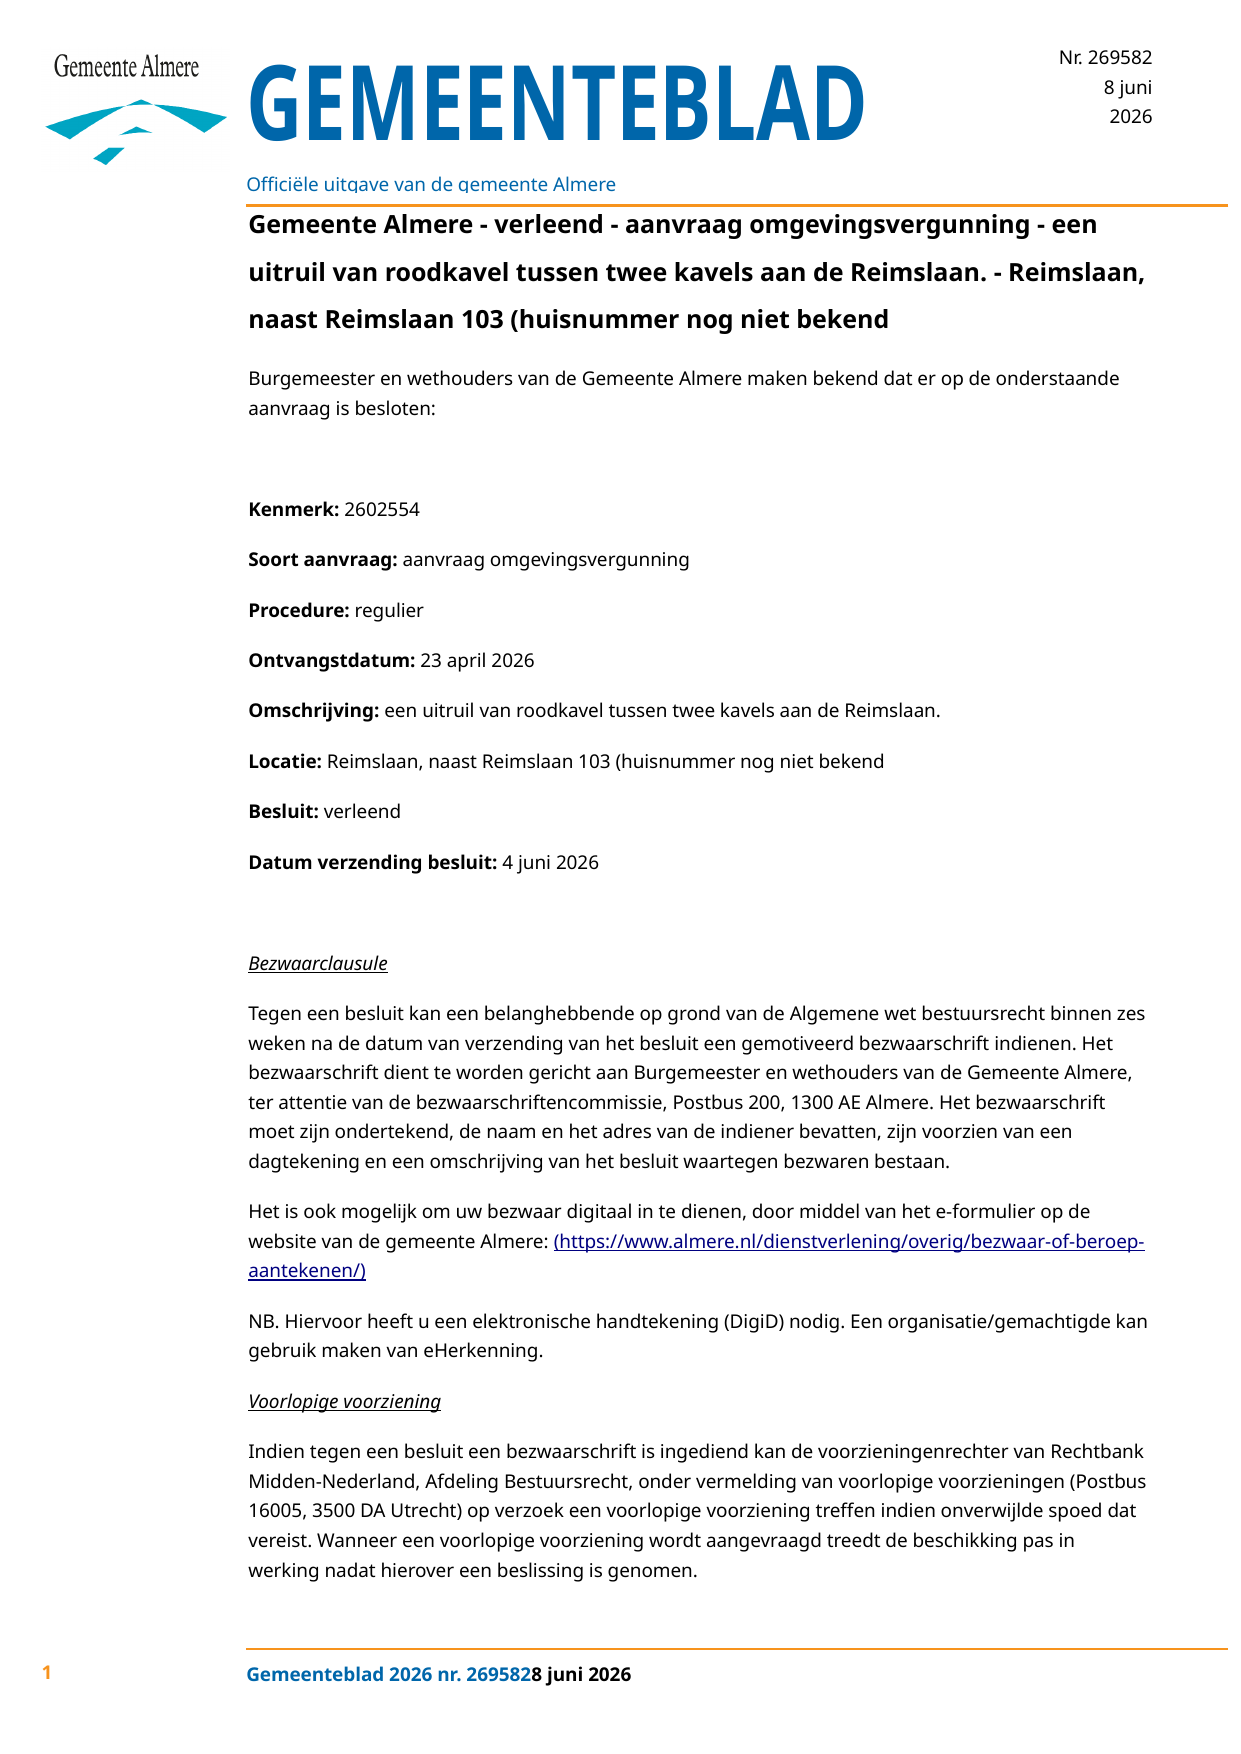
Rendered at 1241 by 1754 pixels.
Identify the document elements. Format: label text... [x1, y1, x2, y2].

text Omschrijving: een uitruil van roodkavel tussen twee kavels aan de Reimslaan. [248, 698, 1152, 723]
text Ontvangstdatum: 23 april 2026 [248, 647, 1152, 673]
text Soort aanvraag: aanvraag omgevingsvergunning [248, 546, 1152, 572]
text Tegen een besluit kan een belanghebbende op grond van de Algemene wet bestuursrecht binnen zes weken na de datum van verzending van het besluit een gemotiveerd bezwaarschrift indienen. Het bezwaarschrift dient te worden gericht aan Burgemeester en wethouders van de Gemeente Almere, ter attentie van de bezwaarschriftencommissie, Postbus 200, 1300 AE Almere. Het bezwaarschrift moet zijn ondertekend, de naam en het adres van de indiener bevatten, zijn voorzien van een dagtekening en een omschrijving van het besluit waartegen bezwaren bestaan. [248, 1000, 1152, 1174]
text Locatie: Reimslaan, naast Reimslaan 103 (huisnummer nog niet bekend [248, 748, 1152, 774]
text Gemeente Almere - verleend - aanvraag omgevingsvergunning - een uitruil van roodkavel tussen twee kavels aan de Reimslaan. - Reimslaan, naast Reimslaan 103 (huisnummer nog niet bekend [248, 207, 1152, 336]
text Datum verzending besluit: 4 juni 2026 [248, 849, 1152, 874]
text Voorlopige voorziening [248, 1388, 1152, 1414]
text Besluit: verleend [248, 798, 1152, 824]
text Indien tegen een besluit een bezwaarschrift is ingediend kan de voorzieningenrechter van Rechtbank Midden-Nederland, Afdeling Bestuursrecht, onder vermelding van voorlopige voorzieningen (Postbus 16005, 3500 DA Utrecht) op verzoek een voorlopige voorziening treffen indien onverwijlde spoed dat vereist. Wanneer een voorlopige voorziening wordt aangevraagd treedt de beschikking pas in werking nadat hierover een beslissing is genomen. [248, 1438, 1152, 1582]
text Het is ook mogelijk om uw bezwaar digitaal in te dienen, door middel van het e-formulier op de website van de gemeente Almere: (https://www.almere.nl/dienstverlening/overig/bezwaar-of-beroep-aantekenen/) [248, 1198, 1152, 1283]
text Burgemeester en wethouders van de Gemeente Almere maken bekend dat er op de onderstaande aanvraag is besloten: [248, 366, 1152, 421]
text Procedure: regulier [248, 597, 1152, 622]
text Bezwaarclausule [248, 950, 1152, 975]
picture [41, 47, 231, 172]
text NB. Hiervoor heeft u een elektronische handtekening (DigiD) nodig. Een organisatie/gemachtigde kan gebruik maken van eHerkenning. [248, 1308, 1152, 1363]
text Kenmerk: 2602554 [248, 496, 1152, 522]
